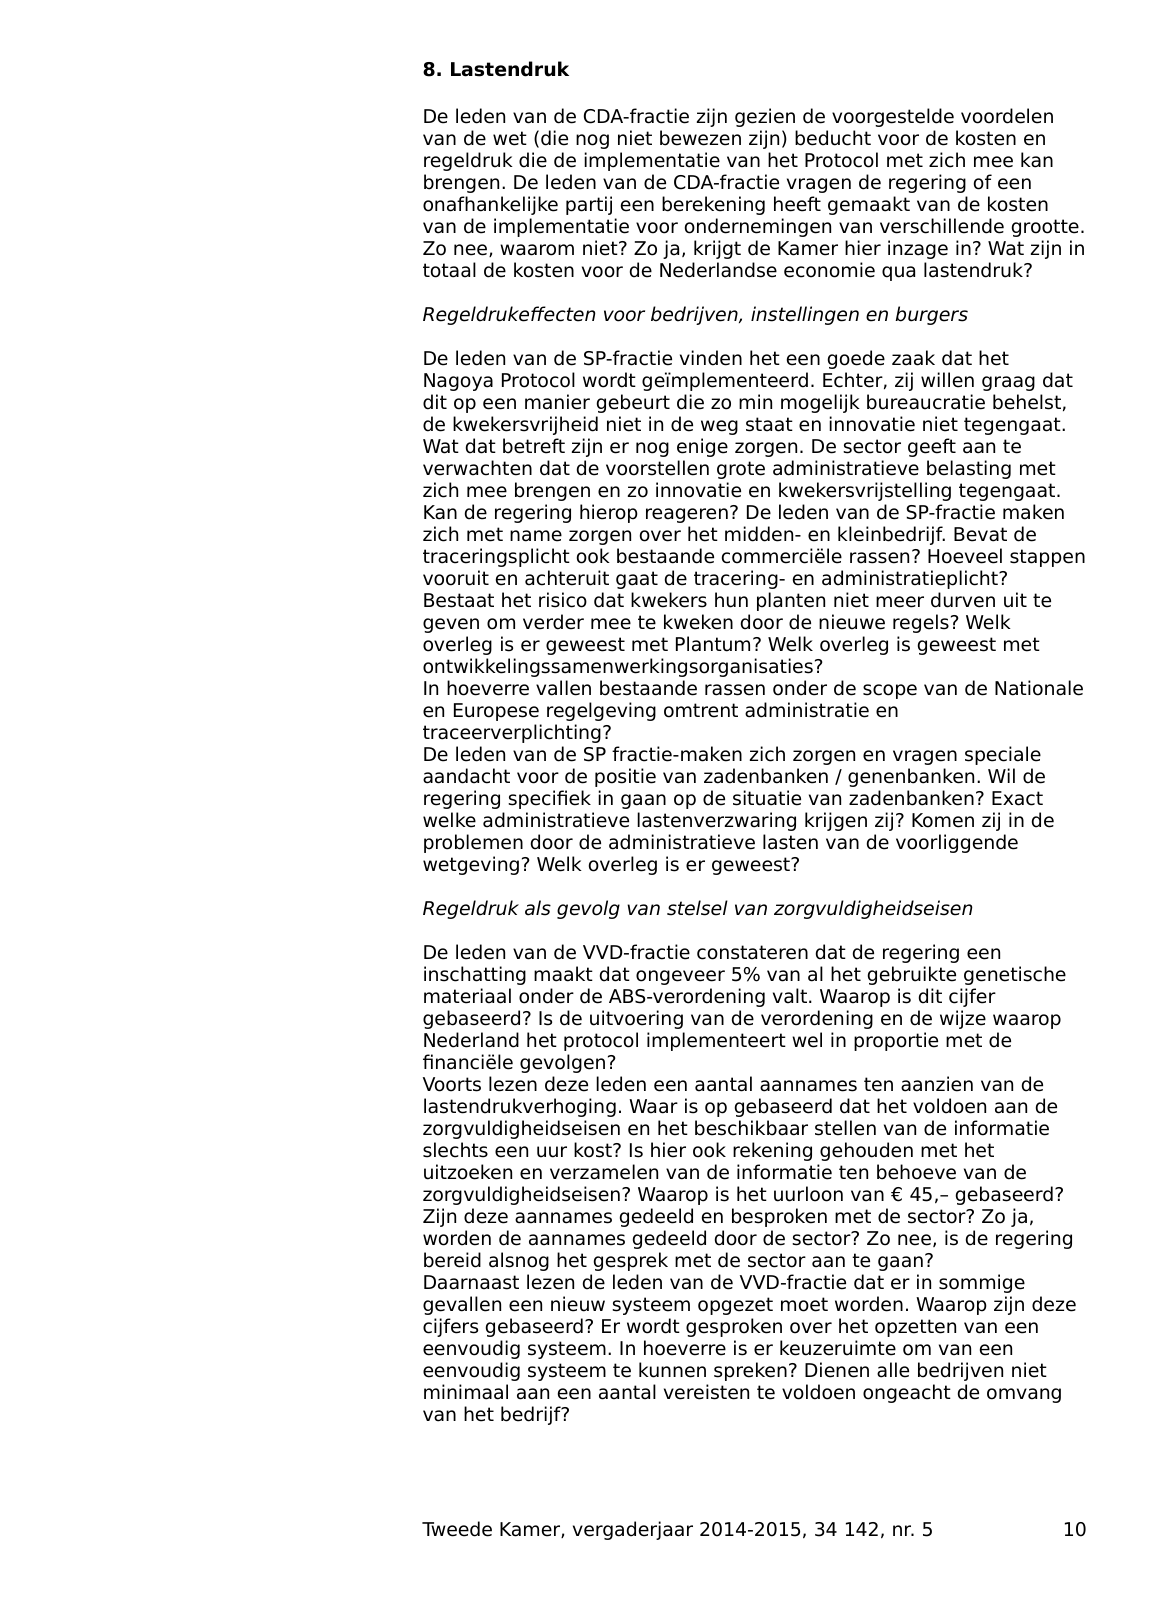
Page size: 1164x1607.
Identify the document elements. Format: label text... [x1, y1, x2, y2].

text Voorts lezen deze leden een aantal aannames ten aanzien van de lastendrukverhoging. Waar is op gebaseerd dat het voldoen aan de zorgvuldigheidseisen en het beschikbaar stellen van de informatie slechts een uur kost? Is hier ook rekening gehouden met het uitzoeken en verzamelen van de informatie ten behoeve van de zorgvuldigheidseisen? Waarop is het uurloon van € 45,– gebaseerd? Zijn deze aannames gedeeld en besproken met de sector? Zo ja, worden de aannames gedeeld door de sector? Zo nee, is de regering bereid alsnog het gesprek met de sector aan te gaan? [422, 1074, 1087, 1272]
text In hoeverre vallen bestaande rassen onder de scope van de Nationale en Europese regelgeving omtrent administratie en traceerverplichting? [422, 678, 1087, 744]
subtitle 8. Lastendruk [422, 59, 1087, 81]
text De leden van de SP-fractie vinden het een goede zaak dat het Nagoya Protocol wordt geïmplementeerd. Echter, zij willen graag dat dit op een manier gebeurt die zo min mogelijk bureaucratie behelst, de kwekersvrijheid niet in de weg staat en innovatie niet tegengaat. Wat dat betreft zijn er nog enige zorgen. De sector geeft aan te verwachten dat de voorstellen grote administratieve belasting met zich mee brengen en zo innovatie en kwekersvrijstelling tegengaat. Kan de regering hierop reageren? De leden van de SP-fractie maken zich met name zorgen over het midden- en kleinbedrijf. Bevat de traceringsplicht ook bestaande commerciële rassen? Hoeveel stappen vooruit en achteruit gaat de tracering- en administratieplicht? Bestaat het risico dat kwekers hun planten niet meer durven uit te geven om verder mee te kweken door de nieuwe regels? Welk overleg is er geweest met Plantum? Welk overleg is geweest met ontwikkelingssamenwerkingsorganisaties? [422, 348, 1087, 678]
subtitle Regeldruk als gevolg van stelsel van zorgvuldigheidseisen [422, 898, 1087, 920]
text De leden van de SP fractie-maken zich zorgen en vragen speciale aandacht voor de positie van zadenbanken / genenbanken. Wil de regering specifiek in gaan op de situatie van zadenbanken? Exact welke administratieve lastenverzwaring krijgen zij? Komen zij in de problemen door de administratieve lasten van de voorliggende wetgeving? Welk overleg is er geweest? [422, 744, 1087, 876]
text De leden van de CDA-fractie zijn gezien de voorgestelde voordelen van de wet (die nog niet bewezen zijn) beducht voor de kosten en regeldruk die de implementatie van het Protocol met zich mee kan brengen. De leden van de CDA-fractie vragen de regering of een onafhankelijke partij een berekening heeft gemaakt van de kosten van de implementatie voor ondernemingen van verschillende grootte. Zo nee, waarom niet? Zo ja, krijgt de Kamer hier inzage in? Wat zijn in totaal de kosten voor de Nederlandse economie qua lastendruk? [422, 106, 1087, 282]
text Daarnaast lezen de leden van de VVD-fractie dat er in sommige gevallen een nieuw systeem opgezet moet worden. Waarop zijn deze cijfers gebaseerd? Er wordt gesproken over het opzetten van een eenvoudig systeem. In hoeverre is er keuzeruimte om van een eenvoudig systeem te kunnen spreken? Dienen alle bedrijven niet minimaal aan een aantal vereisten te voldoen ongeacht de omvang van het bedrijf? [422, 1272, 1087, 1426]
subtitle Regeldrukeffecten voor bedrijven, instellingen en burgers [422, 304, 1087, 326]
text De leden van de VVD-fractie constateren dat de regering een inschatting maakt dat ongeveer 5% van al het gebruikte genetische materiaal onder de ABS-verordening valt. Waarop is dit cijfer gebaseerd? Is de uitvoering van de verordening en de wijze waarop Nederland het protocol implementeert wel in proportie met de financiële gevolgen? [422, 942, 1087, 1074]
